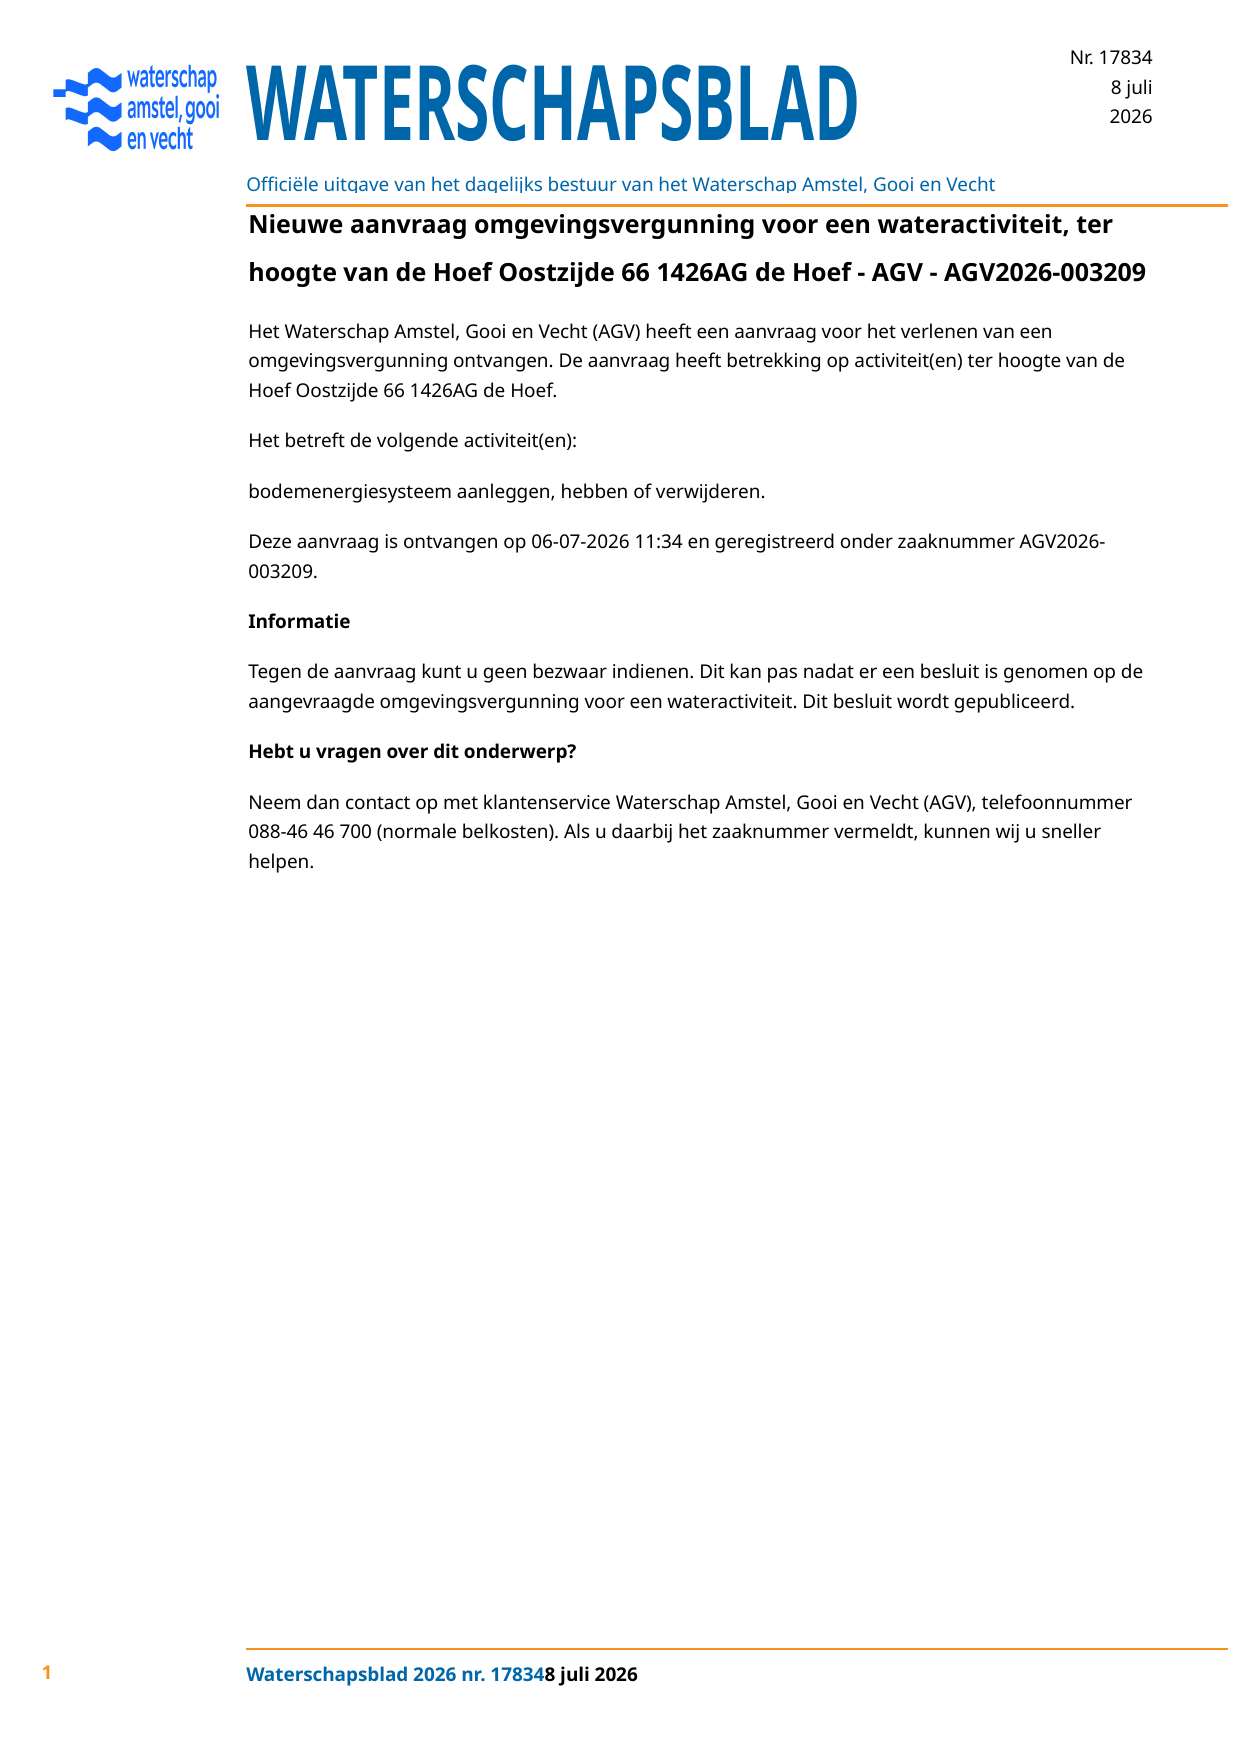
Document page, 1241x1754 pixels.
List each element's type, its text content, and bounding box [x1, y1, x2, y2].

text bodemenergiesysteem aanleggen, hebben of verwijderen. [248, 478, 1152, 504]
text Informatie [248, 608, 1152, 634]
text Het Waterschap Amstel, Gooi en Vecht (AGV) heeft een aanvraag voor het verlenen van een omgevingsvergunning ontvangen. De aanvraag heeft betrekking op activiteit(en) ter hoogte van de Hoef Oostzijde 66 1426AG de Hoef. [248, 318, 1152, 403]
text Tegen de aanvraag kunt u geen bezwaar indienen. Dit kan pas nadat er een besluit is genomen op de aangevraagde omgevingsvergunning voor een wateractiviteit. Dit besluit wordt gepubliceerd. [248, 659, 1152, 714]
text Nieuwe aanvraag omgevingsvergunning voor een wateractiviteit, ter hoogte van de Hoef Oostzijde 66 1426AG de Hoef - AGV - AGV2026-003209 [248, 207, 1152, 288]
text Het betreft de volgende activiteit(en): [248, 427, 1152, 453]
text Hebt u vragen over dit onderwerp? [248, 739, 1152, 764]
text Deze aanvraag is ontvangen op 06-07-2026 11:34 en geregistreerd onder zaaknummer AGV2026-003209. [248, 528, 1152, 584]
text Neem dan contact op met klantenservice Waterschap Amstel, Gooi en Vecht (AGV), telefoonnummer 088-46 46 700 (normale belkosten). Als u daarbij het zaaknummer vermeldt, kunnen wij u sneller helpen. [248, 789, 1152, 874]
picture [41, 47, 231, 172]
